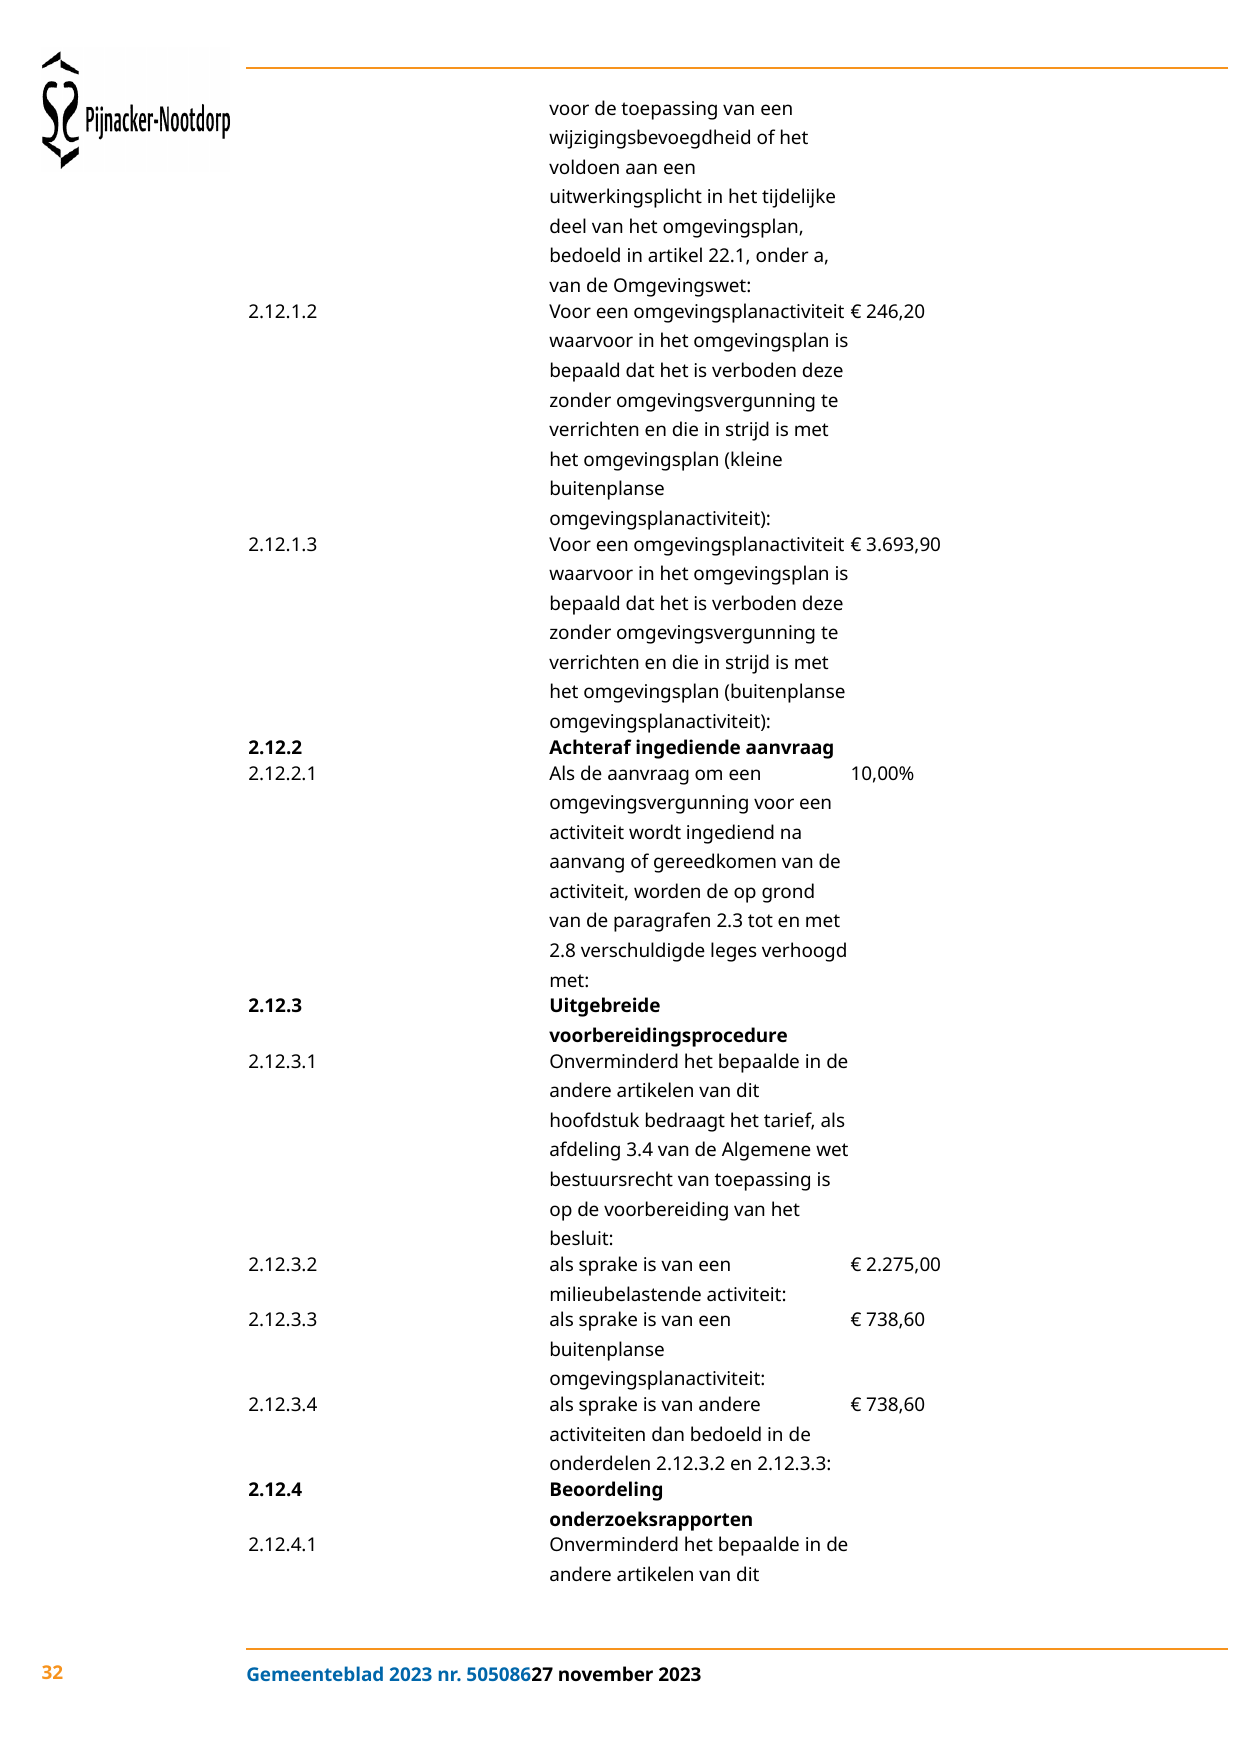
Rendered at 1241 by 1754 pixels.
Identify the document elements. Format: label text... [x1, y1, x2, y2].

table_cell 2.12.4 [248, 1476, 549, 1532]
table_cell als sprake is van andere activiteiten dan bedoeld in de onderdelen 2.12.3.2 en 2.12.3.3: [549, 1391, 850, 1476]
table_cell Voor een omgevingsplanactiviteit waarvoor in het omgevingsplan is bepaald dat het is verboden deze zonder omgevingsvergunning te verrichten en die in strijd is met het omgevingsplan (kleine buitenplanse omgevingsplanactiviteit): [549, 298, 850, 531]
table_cell Achteraf ingediende aanvraag [549, 734, 850, 760]
table_cell 2.12.3.3 [248, 1306, 549, 1391]
table_cell [248, 95, 549, 298]
table_cell € 3.693,90 [850, 531, 1152, 734]
table_cell 2.12.4.1 [248, 1532, 549, 1587]
table_cell 2.12.3.1 [248, 1048, 549, 1251]
table_cell 2.12.1.3 [248, 531, 549, 734]
table_cell 2.12.1.2 [248, 298, 549, 531]
picture [41, 47, 231, 172]
table_cell Onverminderd het bepaalde in de andere artikelen van dit hoofdstuk bedraagt het tarief, als afdeling 3.4 van de Algemene wet bestuursrecht van toepassing is op de voorbereiding van het besluit: [549, 1048, 850, 1251]
table_cell [850, 734, 1152, 760]
table_cell € 738,60 [850, 1391, 1152, 1476]
table_cell Onverminderd het bepaalde in de andere artikelen van dit [549, 1532, 850, 1587]
table_cell 2.12.3.2 [248, 1251, 549, 1306]
table_cell Als de aanvraag om een omgevingsvergunning voor een activiteit wordt ingediend na aanvang of gereedkomen van de activiteit, worden de op grond van de paragrafen 2.3 tot en met 2.8 verschuldigde leges verhoogd met: [549, 760, 850, 993]
table_cell als sprake is van een milieubelastende activiteit: [549, 1251, 850, 1306]
table_cell [850, 1476, 1152, 1532]
table_cell € 738,60 [850, 1306, 1152, 1391]
table_cell 2.12.2 [248, 734, 549, 760]
table_cell 2.12.3.4 [248, 1391, 549, 1476]
table_cell Uitgebreide voorbereidingsprocedure [549, 993, 850, 1048]
table_cell Beoordeling onderzoeksrapporten [549, 1476, 850, 1532]
table_cell als sprake is van een buitenplanse omgevingsplanactiviteit: [549, 1306, 850, 1391]
table_cell 2.12.2.1 [248, 760, 549, 993]
table_cell voor de toepassing van een wijzigingsbevoegdheid of het voldoen aan een uitwerkingsplicht in het tijdelijke deel van het omgevingsplan, bedoeld in artikel 22.1, onder a, van de Omgevingswet: [549, 95, 850, 298]
table_cell [850, 95, 1152, 298]
table_cell Voor een omgevingsplanactiviteit waarvoor in het omgevingsplan is bepaald dat het is verboden deze zonder omgevingsvergunning te verrichten en die in strijd is met het omgevingsplan (buitenplanse omgevingsplanactiviteit): [549, 531, 850, 734]
table_cell [850, 993, 1152, 1048]
table_cell € 246,20 [850, 298, 1152, 531]
table_cell € 2.275,00 [850, 1251, 1152, 1306]
table_cell [850, 1048, 1152, 1251]
table_cell [850, 1532, 1152, 1587]
table_cell 10,00% [850, 760, 1152, 993]
table_cell 2.12.3 [248, 993, 549, 1048]
